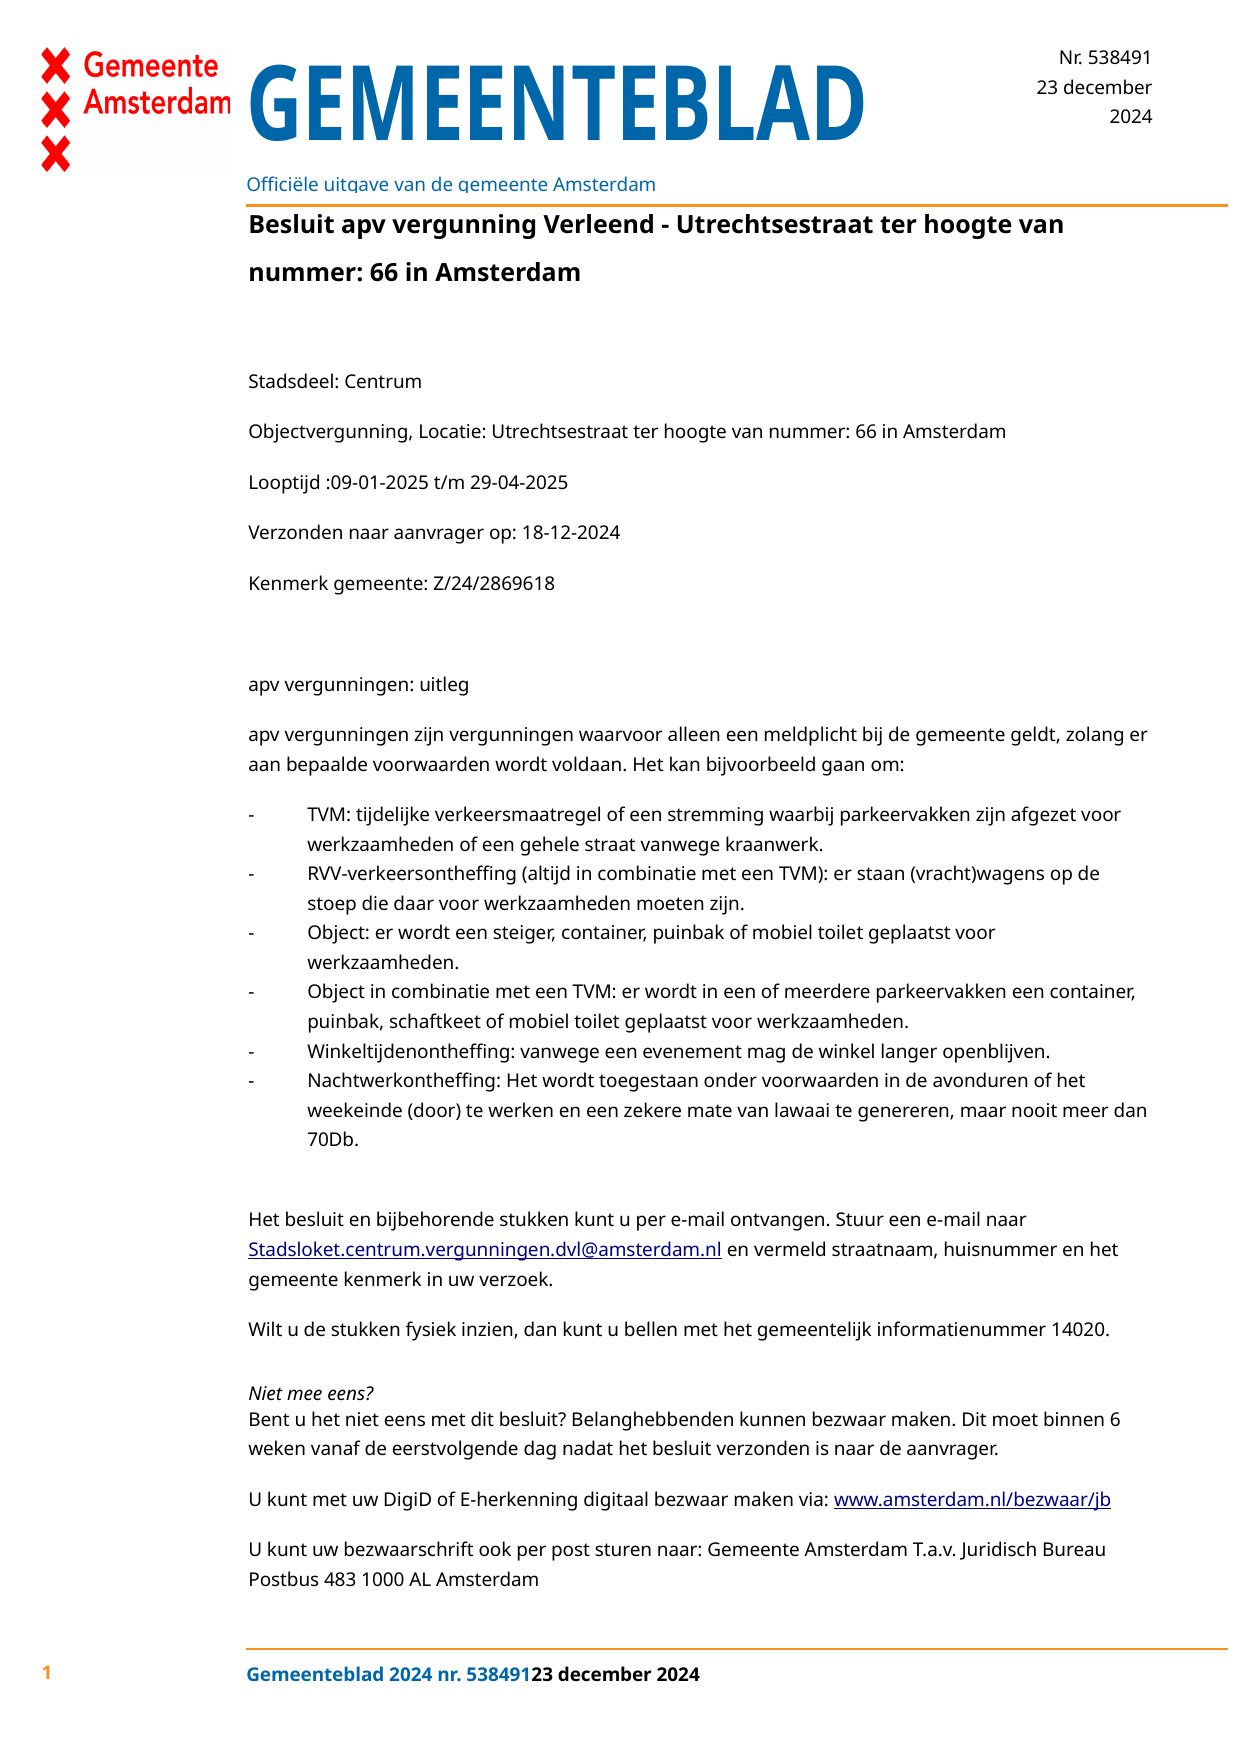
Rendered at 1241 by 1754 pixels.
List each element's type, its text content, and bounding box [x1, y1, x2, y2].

text Wilt u de stukken fysiek inzien, dan kunt u bellen met het gemeentelijk informatienummer 14020. [248, 1316, 1152, 1342]
list Object in combinatie met een TVM: er wordt in een of meerdere parkeervakken een container, puinbak, schaftkeet of mobiel toilet geplaatst voor werkzaamheden. [248, 979, 1152, 1034]
text Bent u het niet eens met dit besluit? Belanghebbenden kunnen bezwaar maken. Dit moet binnen 6 weken vanaf de eerstvolgende dag nadat het besluit verzonden is naar de aanvrager. [248, 1406, 1152, 1461]
text U kunt met uw DigiD of E-herkenning digitaal bezwaar maken via: www.amsterdam.nl/bezwaar/jb [248, 1486, 1152, 1512]
text U kunt uw bezwaarschrift ook per post sturen naar: Gemeente Amsterdam T.a.v. Juridisch Bureau Postbus 483 1000 AL Amsterdam [248, 1536, 1152, 1592]
list Winkeltijdenontheffing: vanwege een evenement mag de winkel langer openblijven. [248, 1038, 1152, 1064]
list TVM: tijdelijke verkeersmaatregel of een stremming waarbij parkeervakken zijn afgezet voor werkzaamheden of een gehele straat vanwege kraanwerk. [248, 801, 1152, 857]
list RVV-verkeersontheffing (altijd in combinatie met een TVM): er staan (vracht)wagens op de stoep die daar voor werkzaamheden moeten zijn. [248, 860, 1152, 916]
text Stadsdeel: Centrum [248, 368, 1152, 394]
text apv vergunningen zijn vergunningen waarvoor alleen een meldplicht bij de gemeente geldt, zolang er aan bepaalde voorwaarden wordt voldaan. Het kan bijvoorbeeld gaan om: [248, 721, 1152, 777]
text Kenmerk gemeente: Z/24/2869618 [248, 570, 1152, 596]
text Objectvergunning, Locatie: Utrechtsestraat ter hoogte van nummer: 66 in Amsterdam [248, 419, 1152, 444]
list Object: er wordt een steiger, container, puinbak of mobiel toilet geplaatst voor werkzaamheden. [248, 919, 1152, 975]
list Nachtwerkontheffing: Het wordt toegestaan onder voorwaarden in de avonduren of het weekeinde (door) te werken en een zekere mate van lawaai te genereren, maar nooit meer dan 70Db. [248, 1067, 1152, 1152]
text Niet mee eens? [248, 1380, 1152, 1406]
text Looptijd :09-01-2025 t/m 29-04-2025 [248, 469, 1152, 495]
picture [41, 47, 231, 172]
text Verzonden naar aanvrager op: 18-12-2024 [248, 519, 1152, 545]
text Besluit apv vergunning Verleend - Utrechtsestraat ter hoogte van nummer: 66 in Amsterdam [248, 207, 1152, 288]
text Het besluit en bijbehorende stukken kunt u per e-mail ontvangen. Stuur een e-mail naar Stadsloket.centrum.vergunningen.dvl@amsterdam.nl en vermeld straatnaam, huisnummer en het gemeente kenmerk in uw verzoek. [248, 1207, 1152, 1292]
text apv vergunningen: uitleg [248, 671, 1152, 697]
